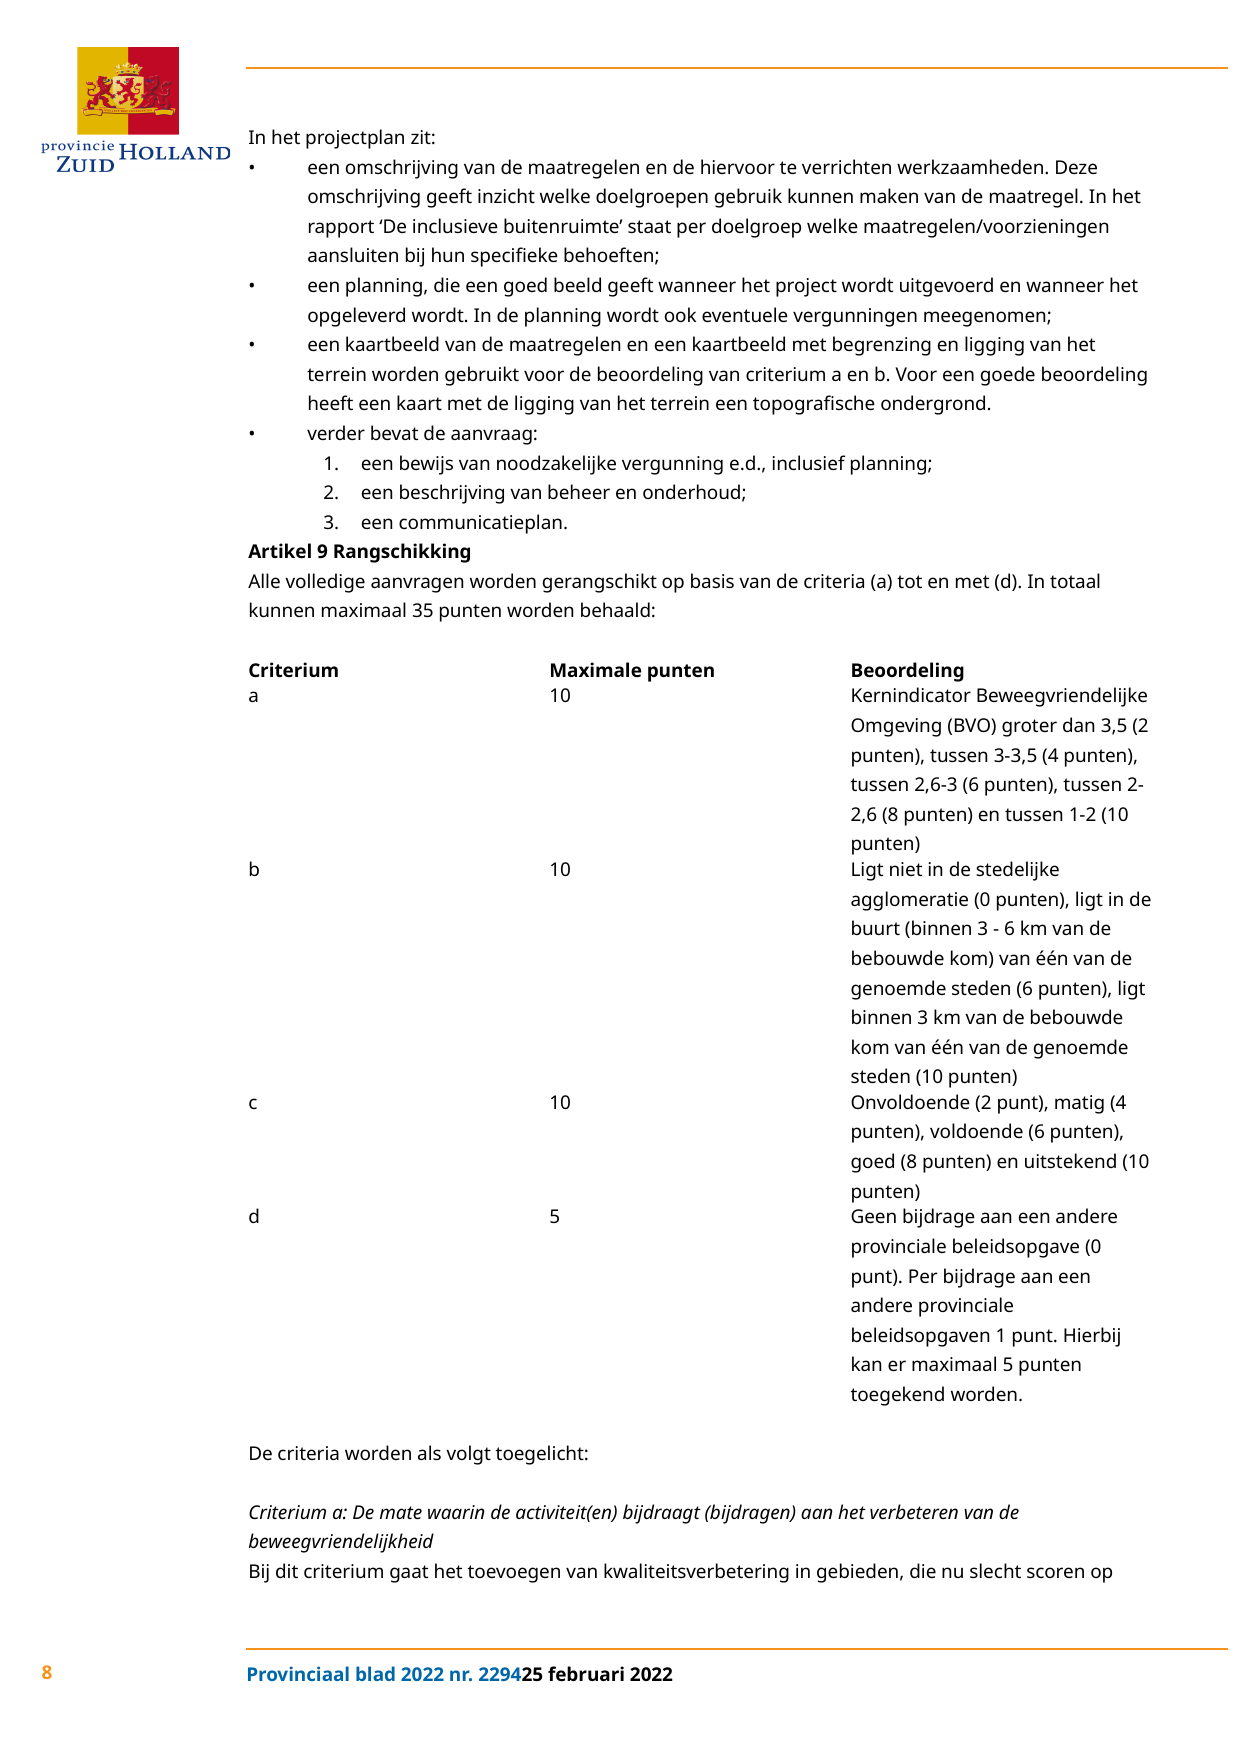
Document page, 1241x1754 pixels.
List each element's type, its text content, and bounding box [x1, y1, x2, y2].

list een bewijs van noodzakelijke vergunning e.d., inclusief planning; [323, 450, 1152, 476]
table_cell 10 [549, 856, 850, 1089]
table_cell Onvoldoende (2 punt), matig (4 punten), voldoende (6 punten), goed (8 punten) en uitstekend (10 punten) [850, 1089, 1152, 1204]
text In het projectplan zit: [248, 124, 1152, 150]
table_cell a [248, 683, 549, 856]
text Bij dit criterium gaat het toevoegen van kwaliteitsverbetering in gebieden, die nu slecht scoren op [248, 1558, 1152, 1584]
table_cell 10 [549, 1089, 850, 1204]
text De criteria worden als volgt toegelicht: [248, 1440, 1152, 1465]
table_header Criterium [248, 657, 549, 683]
text Alle volledige aanvragen worden gerangschikt op basis van de criteria (a) tot en met (d). In totaal kunnen maximaal 35 punten worden behaald: [248, 568, 1152, 623]
list een beschrijving van beheer en onderhoud; [323, 479, 1152, 505]
list verder bevat de aanvraag: [248, 420, 1152, 446]
text Criterium a: De mate waarin de activiteit(en) bijdraagt (bijdragen) aan het verbeteren van de beweegvriendelijkheid [248, 1499, 1152, 1554]
table_cell Ligt niet in de stedelijke agglomeratie (0 punten), ligt in de buurt (binnen 3 - 6 km van de bebouwde kom) van één van de genoemde steden (6 punten), ligt binnen 3 km van de bebouwde kom van één van de genoemde steden (10 punten) [850, 856, 1152, 1089]
table_cell b [248, 856, 549, 1089]
list een communicatieplan. [323, 509, 1152, 535]
list een kaartbeeld van de maatregelen en een kaartbeeld met begrenzing en ligging van het terrein worden gebruikt voor de beoordeling van criterium a en b. Voor een goede beoordeling heeft een kaart met de ligging van het terrein een topografische ondergrond. [248, 331, 1152, 416]
text Artikel 9 Rangschikking [248, 538, 1152, 564]
table_cell Kernindicator Beweegvriendelijke Omgeving (BVO) groter dan 3,5 (2 punten), tussen 3-3,5 (4 punten), tussen 2,6-3 (6 punten), tussen 2-2,6 (8 punten) en tussen 1-2 (10 punten) [850, 683, 1152, 856]
table_cell Geen bijdrage aan een andere provinciale beleidsopgave (0 punt). Per bijdrage aan een andere provinciale beleidsopgaven 1 punt. Hierbij kan er maximaal 5 punten toegekend worden. [850, 1204, 1152, 1407]
table_cell c [248, 1089, 549, 1204]
table_cell 5 [549, 1204, 850, 1407]
table_header Maximale punten [549, 657, 850, 683]
picture [41, 47, 231, 172]
table_cell 10 [549, 683, 850, 856]
table_header Beoordeling [850, 657, 1152, 683]
list een omschrijving van de maatregelen en de hiervoor te verrichten werkzaamheden. Deze omschrijving geeft inzicht welke doelgroepen gebruik kunnen maken van de maatregel. In het rapport ‘De inclusieve buitenruimte’ staat per doelgroep welke maatregelen/voorzieningen aansluiten bij hun specifieke behoeften; [248, 154, 1152, 268]
list een planning, die een goed beeld geeft wanneer het project wordt uitgevoerd en wanneer het opgeleverd wordt. In de planning wordt ook eventuele vergunningen meegenomen; [248, 272, 1152, 328]
table_cell d [248, 1204, 549, 1407]
